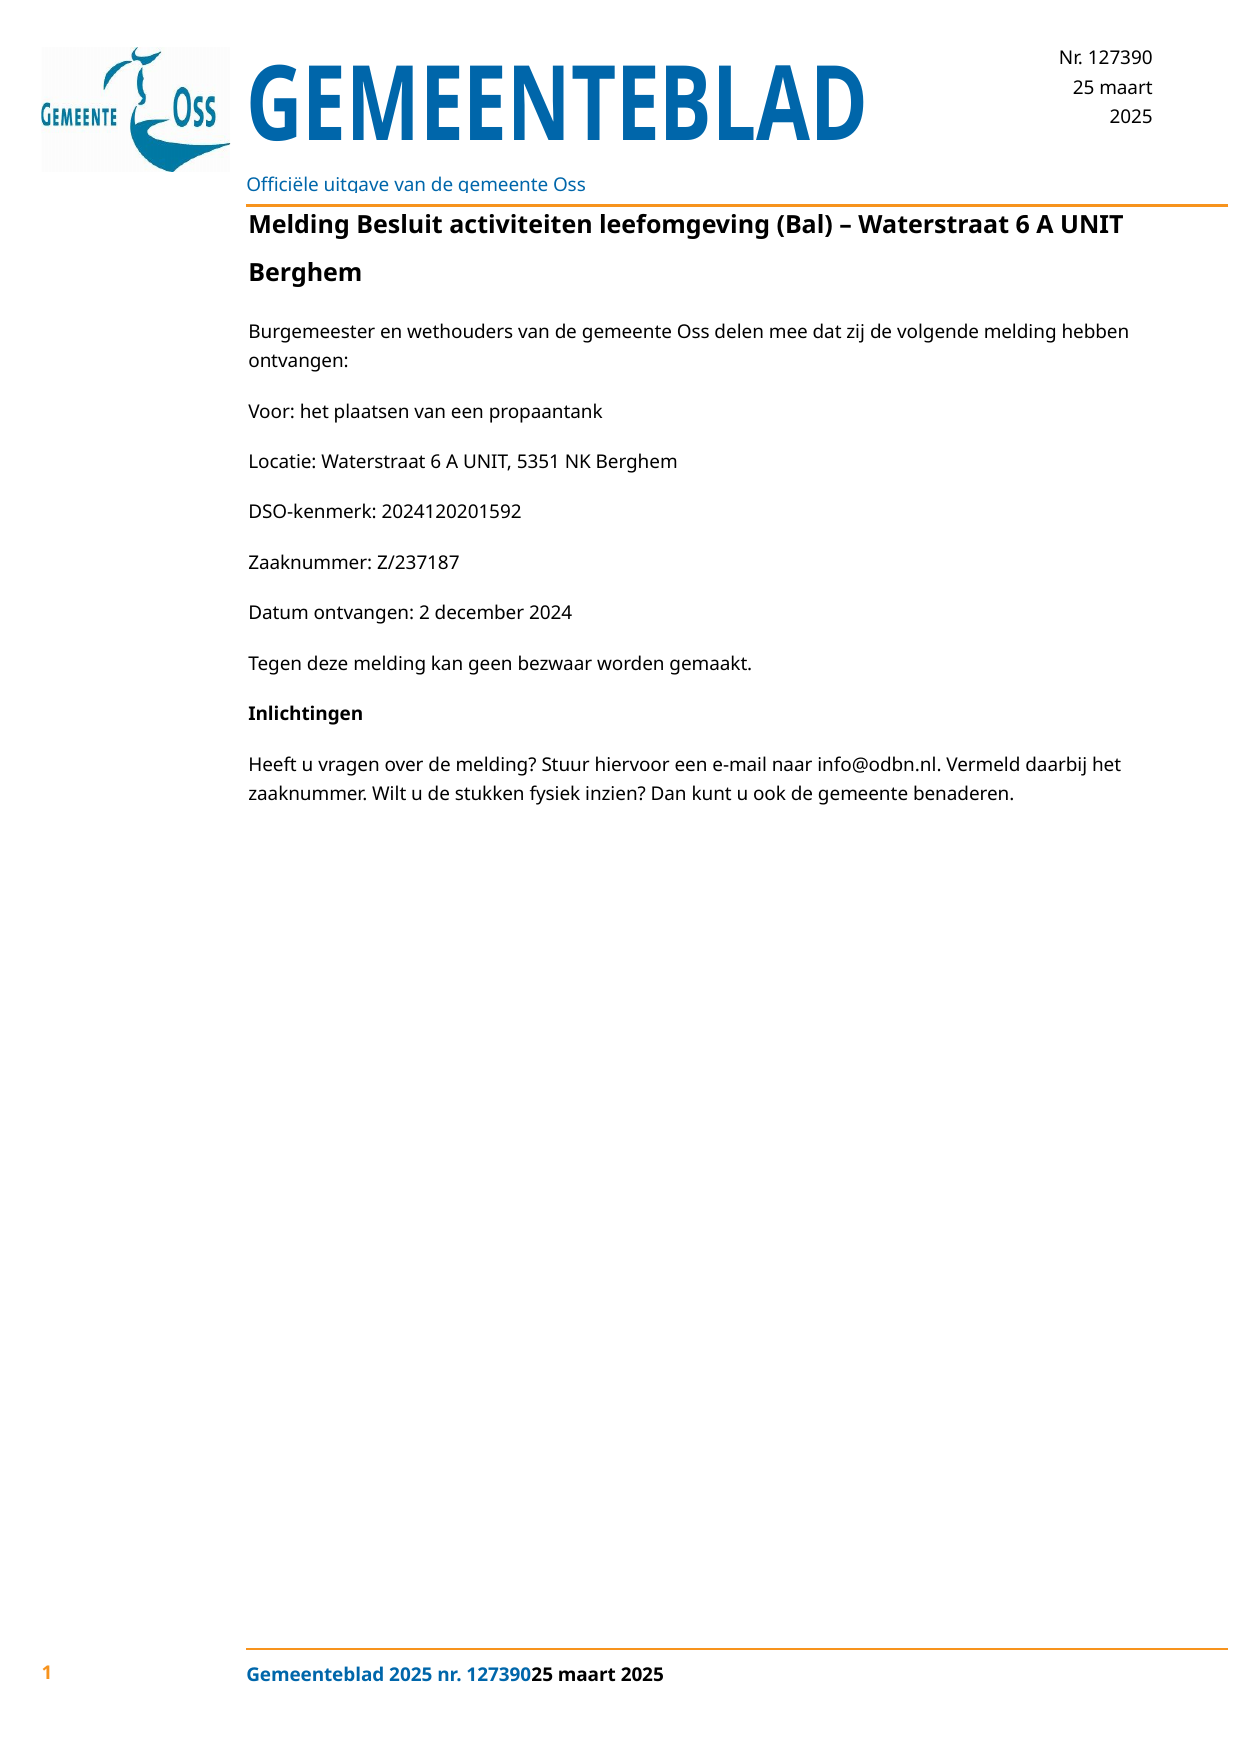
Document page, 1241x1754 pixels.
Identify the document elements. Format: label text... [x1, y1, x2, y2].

text Zaaknummer: Z/237187 [248, 549, 1152, 575]
text Heeft u vragen over de melding? Stuur hiervoor een e-mail naar info@odbn.nl. Vermeld daarbij het zaaknummer. Wilt u de stukken fysiek inzien? Dan kunt u ook de gemeente benaderen. [248, 751, 1152, 806]
text Melding Besluit activiteiten leefomgeving (Bal) – Waterstraat 6 A UNIT Berghem [248, 207, 1152, 288]
picture [41, 47, 231, 172]
text Datum ontvangen: 2 december 2024 [248, 599, 1152, 625]
text Inlichtingen [248, 700, 1152, 726]
text Tegen deze melding kan geen bezwaar worden gemaakt. [248, 650, 1152, 676]
text Voor: het plaatsen van een propaantank [248, 398, 1152, 424]
text DSO-kenmerk: 2024120201592 [248, 499, 1152, 524]
text Locatie: Waterstraat 6 A UNIT, 5351 NK Berghem [248, 448, 1152, 474]
text Burgemeester en wethouders van de gemeente Oss delen mee dat zij de volgende melding hebben ontvangen: [248, 318, 1152, 373]
